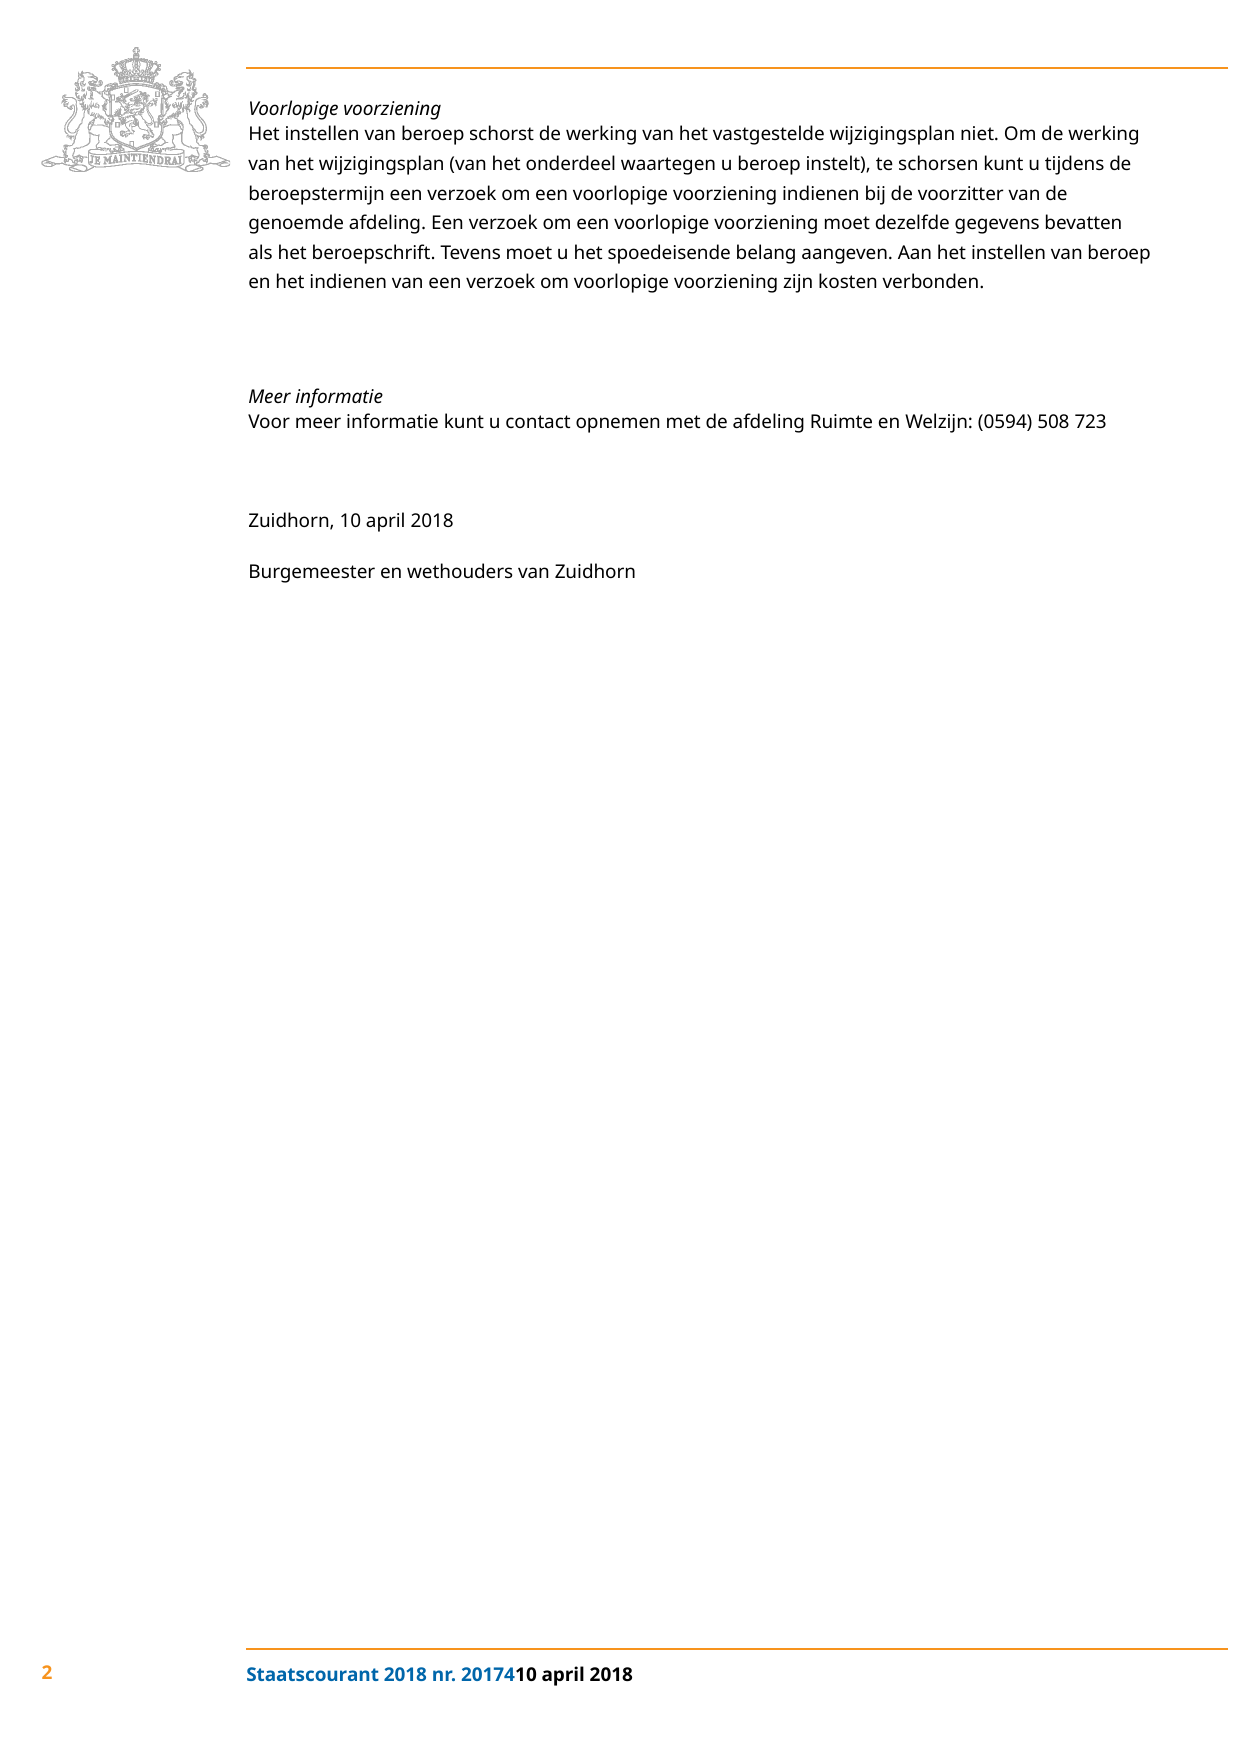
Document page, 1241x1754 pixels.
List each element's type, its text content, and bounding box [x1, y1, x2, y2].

picture [41, 47, 231, 172]
text Het instellen van beroep schorst de werking van het vastgestelde wijzigingsplan niet. Om de werking van het wijzigingsplan (van het onderdeel waartegen u beroep instelt), te schorsen kunt u tijdens de beroepstermijn een verzoek om een voorlopige voorziening indienen bij de voorzitter van de genoemde afdeling. Een verzoek om een voorlopige voorziening moet dezelfde gegevens bevatten als het beroepschrift. Tevens moet u het spoedeisende belang aangeven. Aan het instellen van beroep en het indienen van een verzoek om voorlopige voorziening zijn kosten verbonden. [248, 121, 1152, 294]
text Meer informatie [248, 383, 1152, 408]
text Voor meer informatie kunt u contact opnemen met de afdeling Ruimte en Welzijn: (0594) 508 723 [248, 408, 1152, 434]
text Burgemeester en wethouders van Zuidhorn [248, 558, 1152, 584]
text Voorlopige voorziening [248, 95, 1152, 121]
text Zuidhorn, 10 april 2018 [248, 507, 1152, 532]
